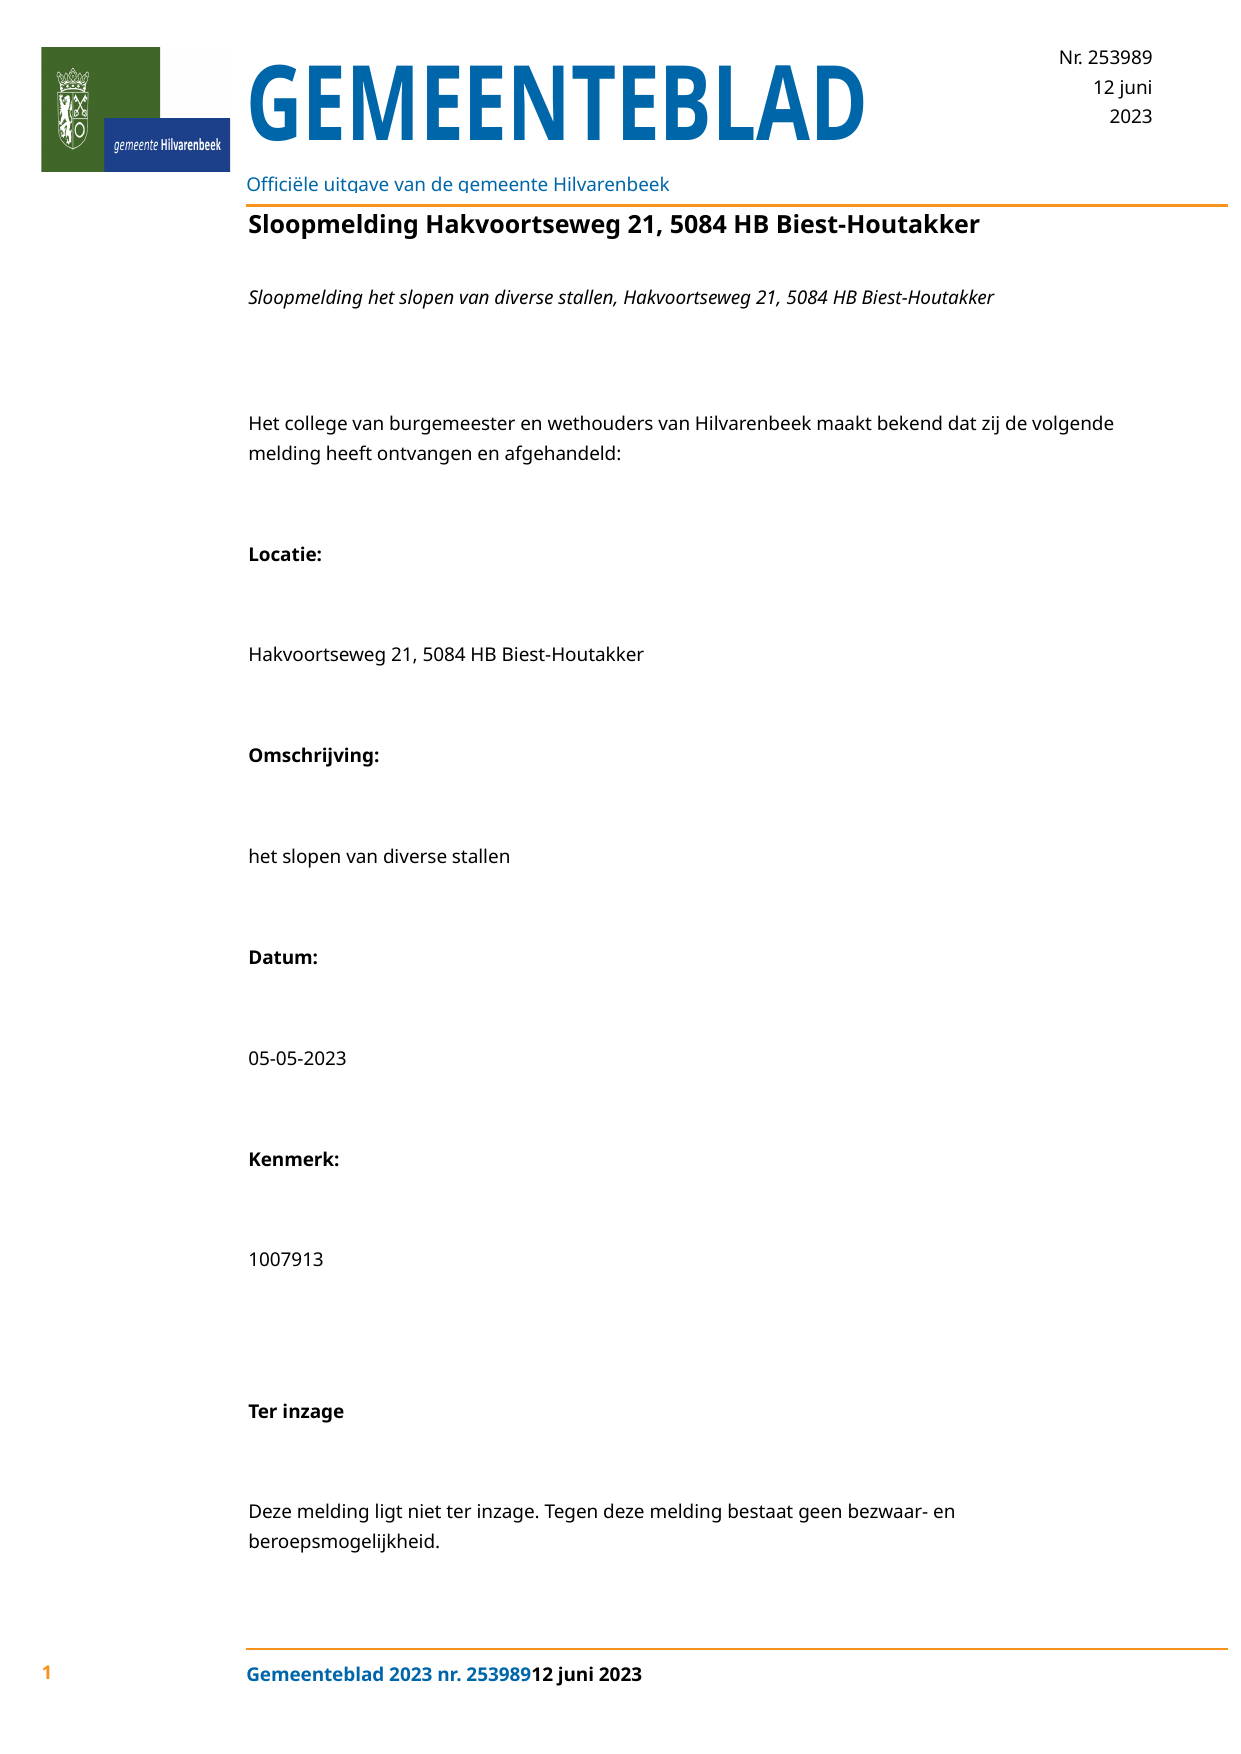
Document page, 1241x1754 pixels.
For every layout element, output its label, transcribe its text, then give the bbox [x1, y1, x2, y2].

text Sloopmelding het slopen van diverse stallen, Hakvoortseweg 21, 5084 HB Biest-Houtakker [248, 284, 1152, 309]
picture [41, 47, 231, 172]
text Locatie: [248, 541, 1152, 567]
text Sloopmelding Hakvoortseweg 21, 5084 HB Biest-Houtakker [248, 207, 1152, 241]
text Deze melding ligt niet ter inzage. Tegen deze melding bestaat geen bezwaar- en beroepsmogelijkheid. [248, 1499, 1152, 1554]
text Kenmerk: [248, 1146, 1152, 1172]
text Datum: [248, 944, 1152, 970]
text 1007913 [248, 1247, 1152, 1272]
text 05-05-2023 [248, 1045, 1152, 1071]
text Ter inzage [248, 1398, 1152, 1424]
text Hakvoortseweg 21, 5084 HB Biest-Houtakker [248, 642, 1152, 667]
text Omschrijving: [248, 742, 1152, 768]
text het slopen van diverse stallen [248, 843, 1152, 869]
text Het college van burgemeester en wethouders van Hilvarenbeek maakt bekend dat zij de volgende melding heeft ontvangen en afgehandeld: [248, 410, 1152, 466]
